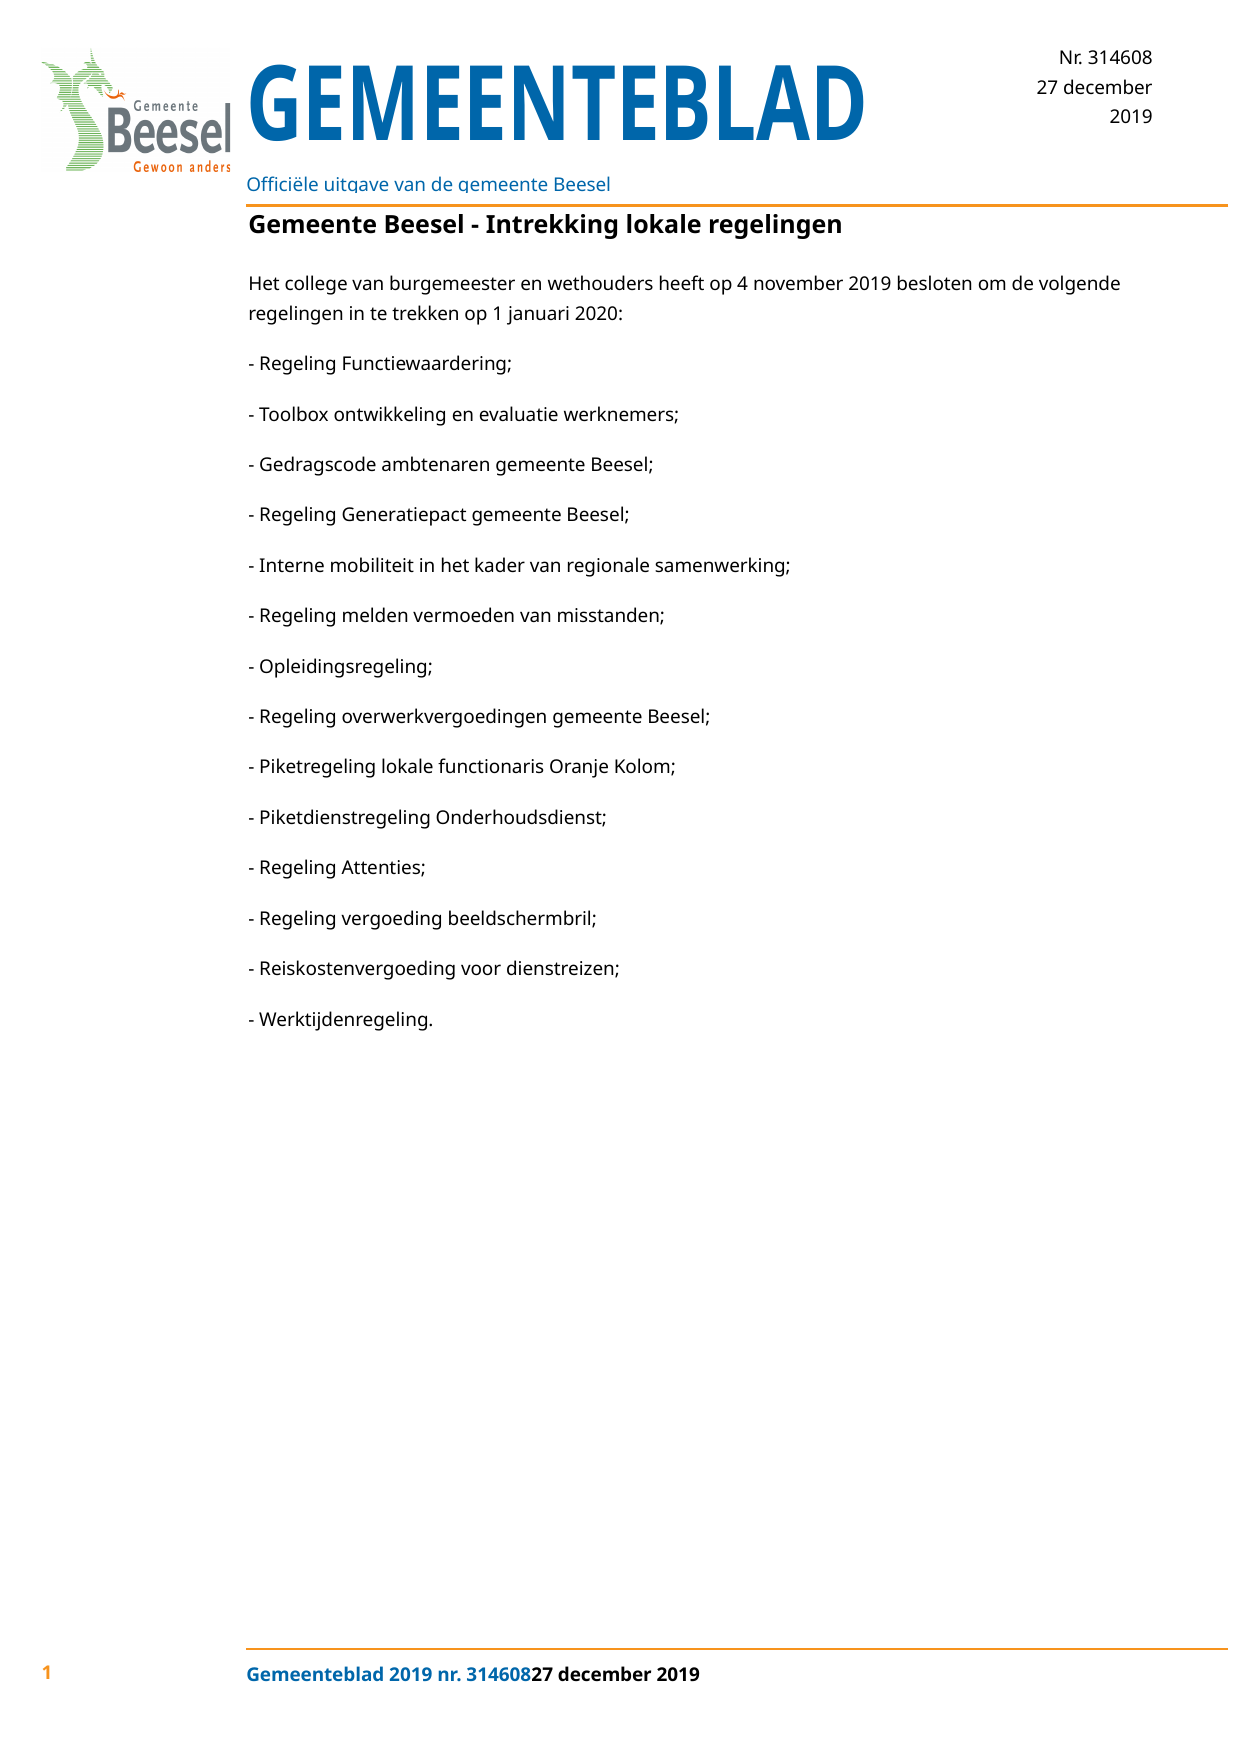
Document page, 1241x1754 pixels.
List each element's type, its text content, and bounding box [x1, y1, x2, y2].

text Gemeente Beesel - Intrekking lokale regelingen [248, 207, 1152, 241]
text - Regeling vergoeding beeldschermbril; [248, 905, 1152, 931]
text - Regeling melden vermoeden van misstanden; [248, 602, 1152, 628]
text - Werktijdenregeling. [248, 1006, 1152, 1031]
text - Piketregeling lokale functionaris Oranje Kolom; [248, 754, 1152, 779]
text - Opleidingsregeling; [248, 653, 1152, 678]
text - Regeling Generatiepact gemeente Beesel; [248, 502, 1152, 527]
text - Reiskostenvergoeding voor dienstreizen; [248, 955, 1152, 981]
text - Toolbox ontwikkeling en evaluatie werknemers; [248, 401, 1152, 426]
text - Piketdienstregeling Onderhoudsdienst; [248, 804, 1152, 830]
picture [41, 47, 231, 172]
text - Gedragscode ambtenaren gemeente Beesel; [248, 451, 1152, 477]
text Het college van burgemeester en wethouders heeft op 4 november 2019 besloten om de volgende regelingen in te trekken op 1 januari 2020: [248, 270, 1152, 326]
text - Regeling overwerkvergoedingen gemeente Beesel; [248, 703, 1152, 729]
text - Regeling Functiewaardering; [248, 350, 1152, 376]
text - Regeling Attenties; [248, 854, 1152, 880]
text - Interne mobiliteit in het kader van regionale samenwerking; [248, 552, 1152, 578]
